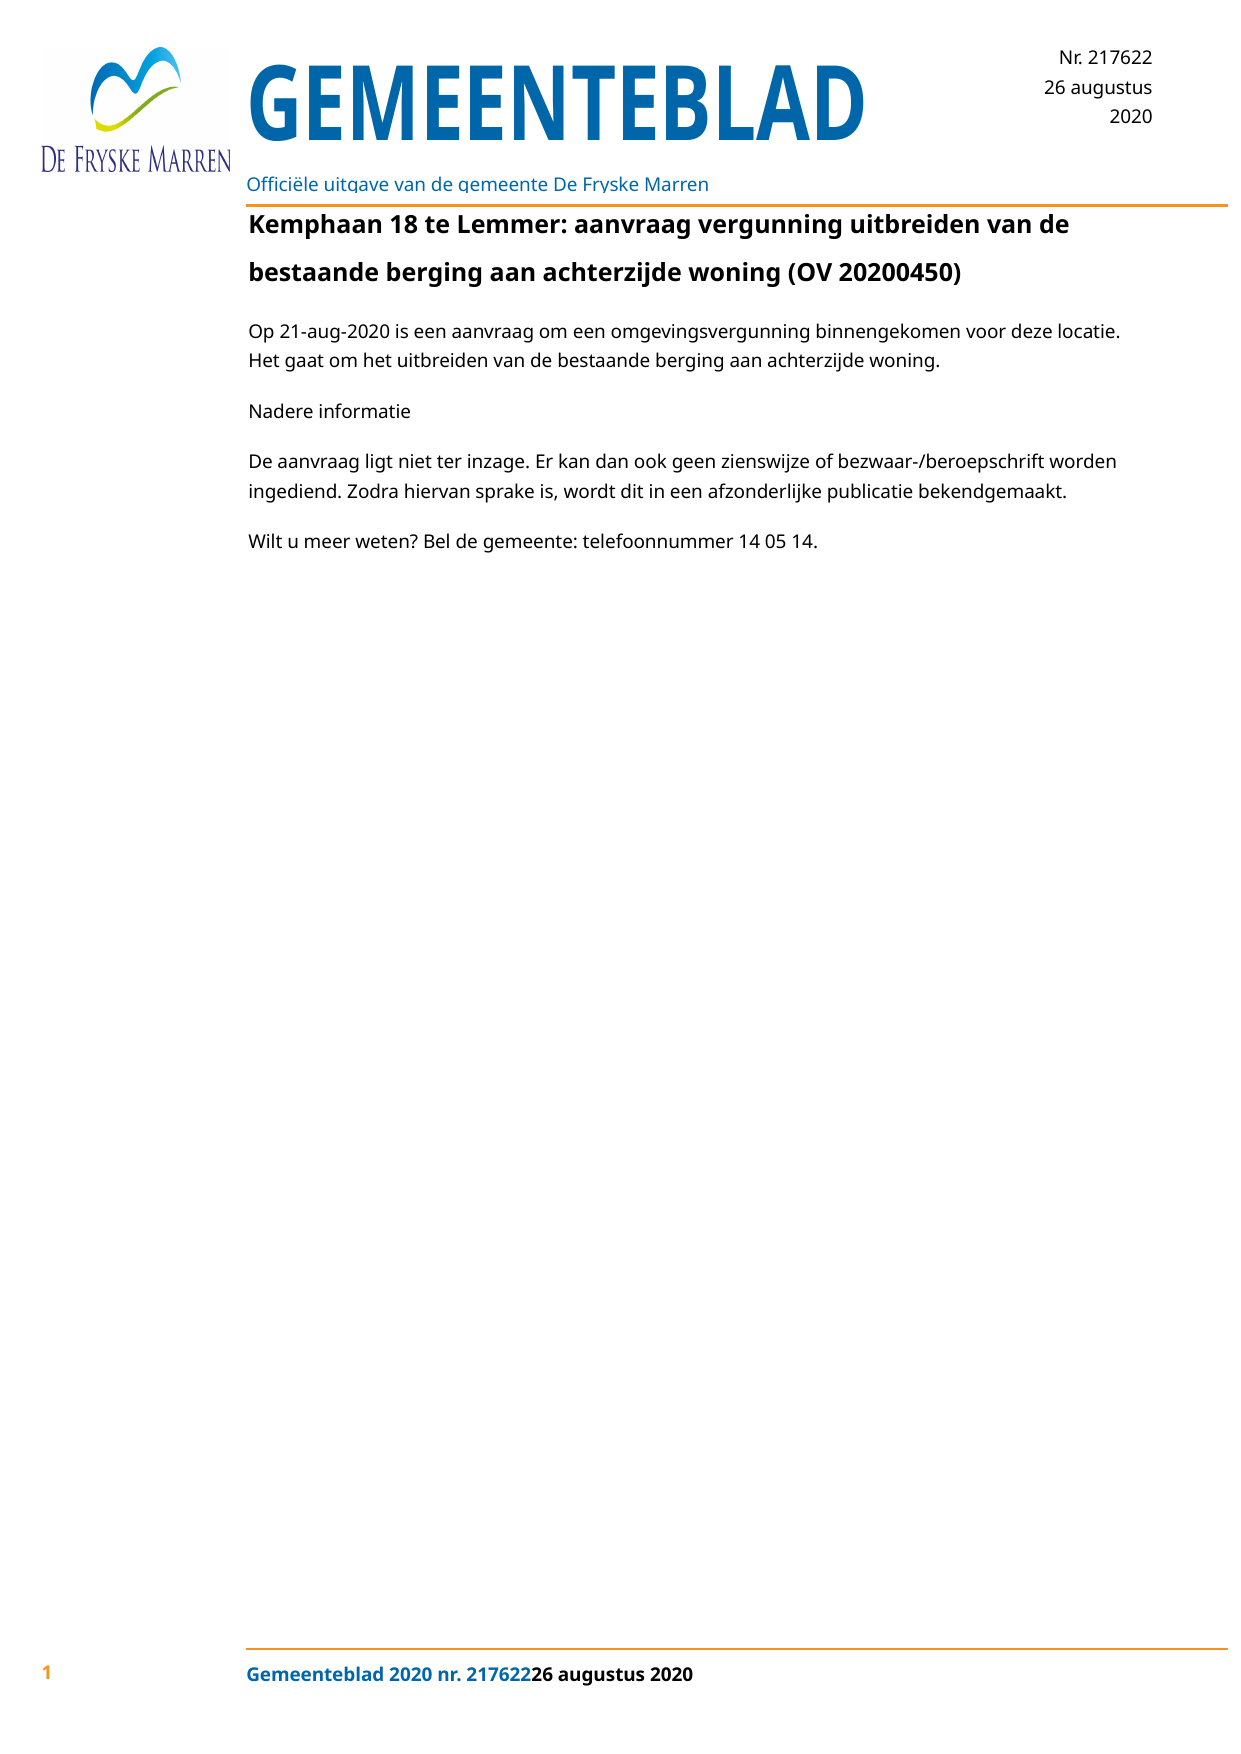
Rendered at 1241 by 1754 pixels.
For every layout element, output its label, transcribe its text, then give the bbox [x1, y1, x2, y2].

text Nadere informatie [248, 398, 1152, 424]
picture [41, 47, 231, 172]
text De aanvraag ligt niet ter inzage. Er kan dan ook geen zienswijze of bezwaar-/beroepschrift worden ingediend. Zodra hiervan sprake is, wordt dit in een afzonderlijke publicatie bekendgemaakt. [248, 448, 1152, 504]
text Wilt u meer weten? Bel de gemeente: telefoonnummer 14 05 14. [248, 528, 1152, 554]
text Kemphaan 18 te Lemmer: aanvraag vergunning uitbreiden van de bestaande berging aan achterzijde woning (OV 20200450) [248, 207, 1152, 288]
text Op 21-aug-2020 is een aanvraag om een omgevingsvergunning binnengekomen voor deze locatie. Het gaat om het uitbreiden van de bestaande berging aan achterzijde woning. [248, 318, 1152, 373]
